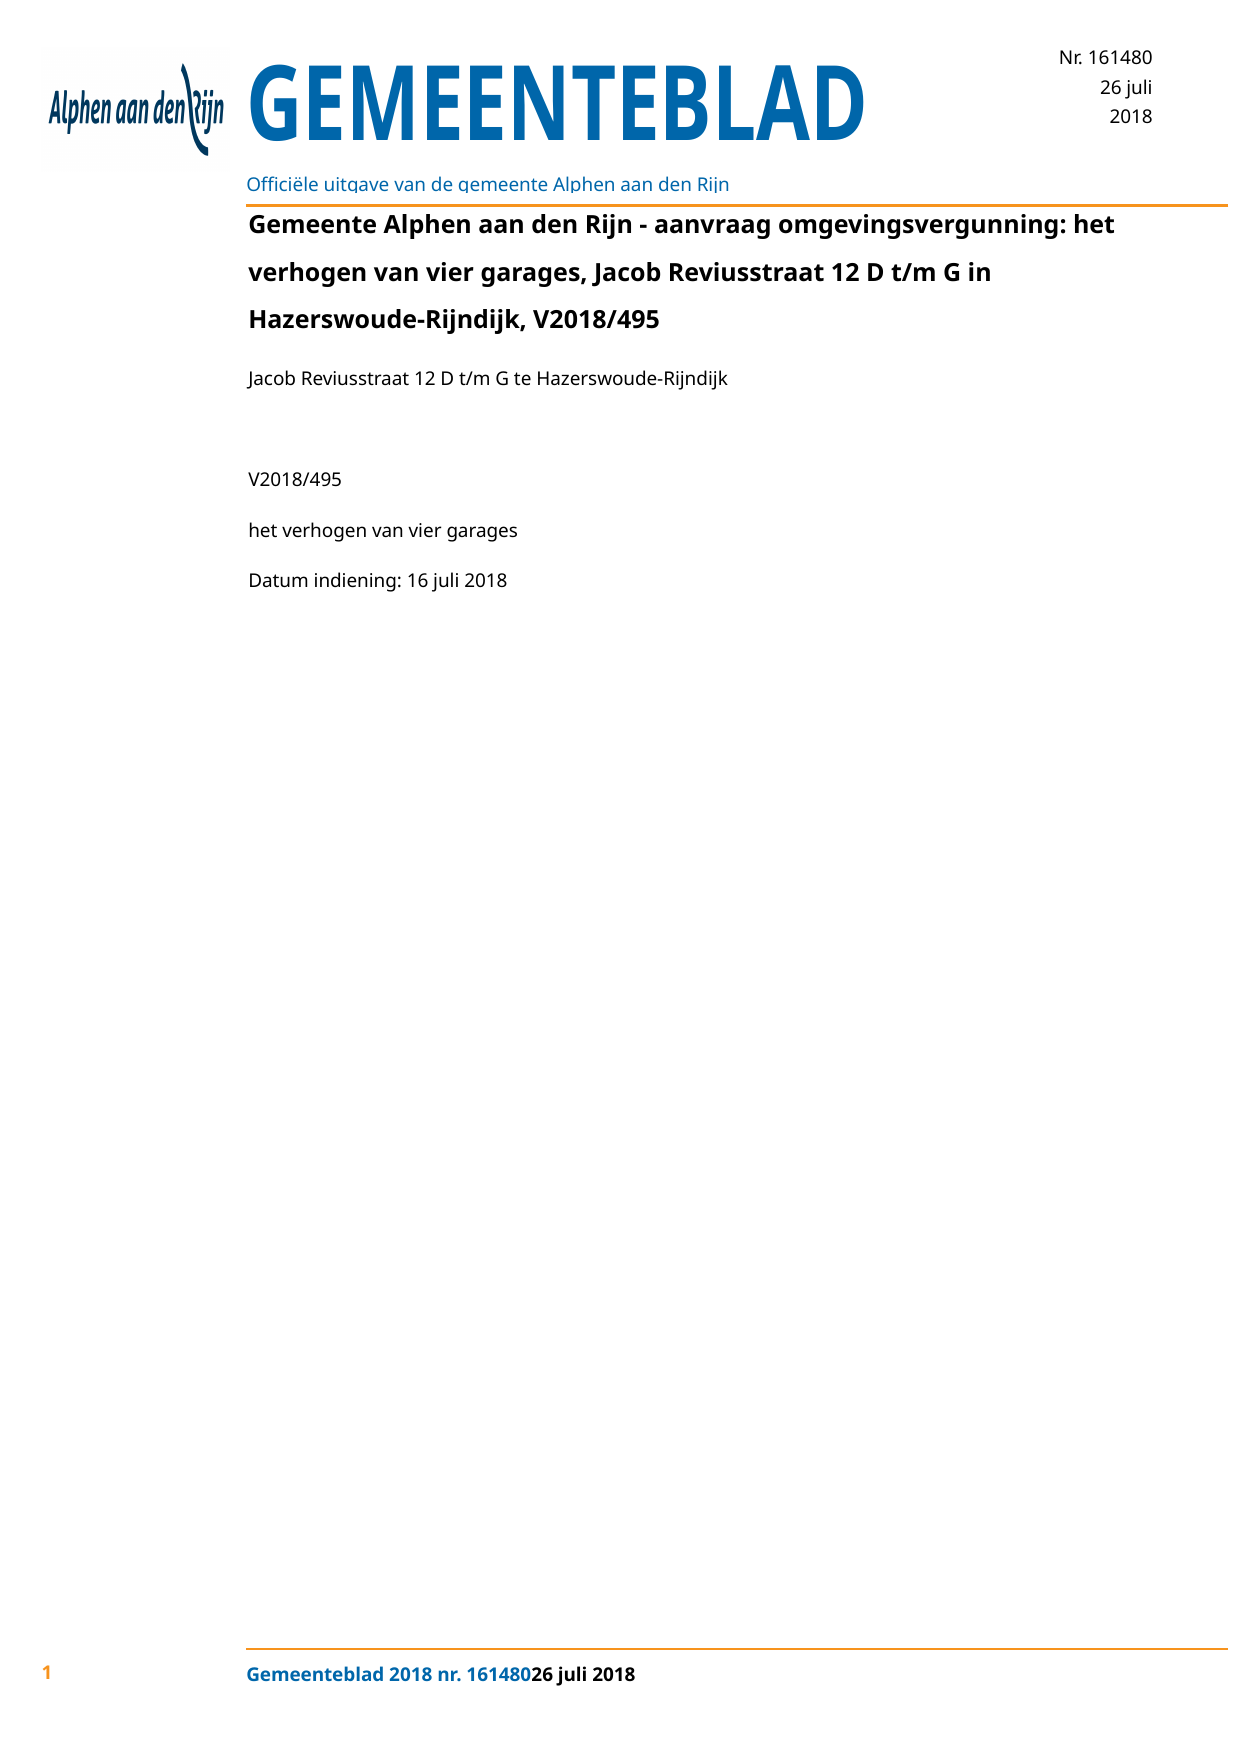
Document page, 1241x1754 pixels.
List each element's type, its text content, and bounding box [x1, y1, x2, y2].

text het verhogen van vier garages [248, 517, 1152, 542]
text Jacob Reviusstraat 12 D t/m G te Hazerswoude-Rijndijk [248, 366, 1152, 391]
text V2018/495 [248, 466, 1152, 492]
picture [41, 47, 231, 172]
text Datum indiening: 16 juli 2018 [248, 567, 1152, 593]
text Gemeente Alphen aan den Rijn - aanvraag omgevingsvergunning: het verhogen van vier garages, Jacob Reviusstraat 12 D t/m G in Hazerswoude-Rijndijk, V2018/495 [248, 207, 1152, 336]
